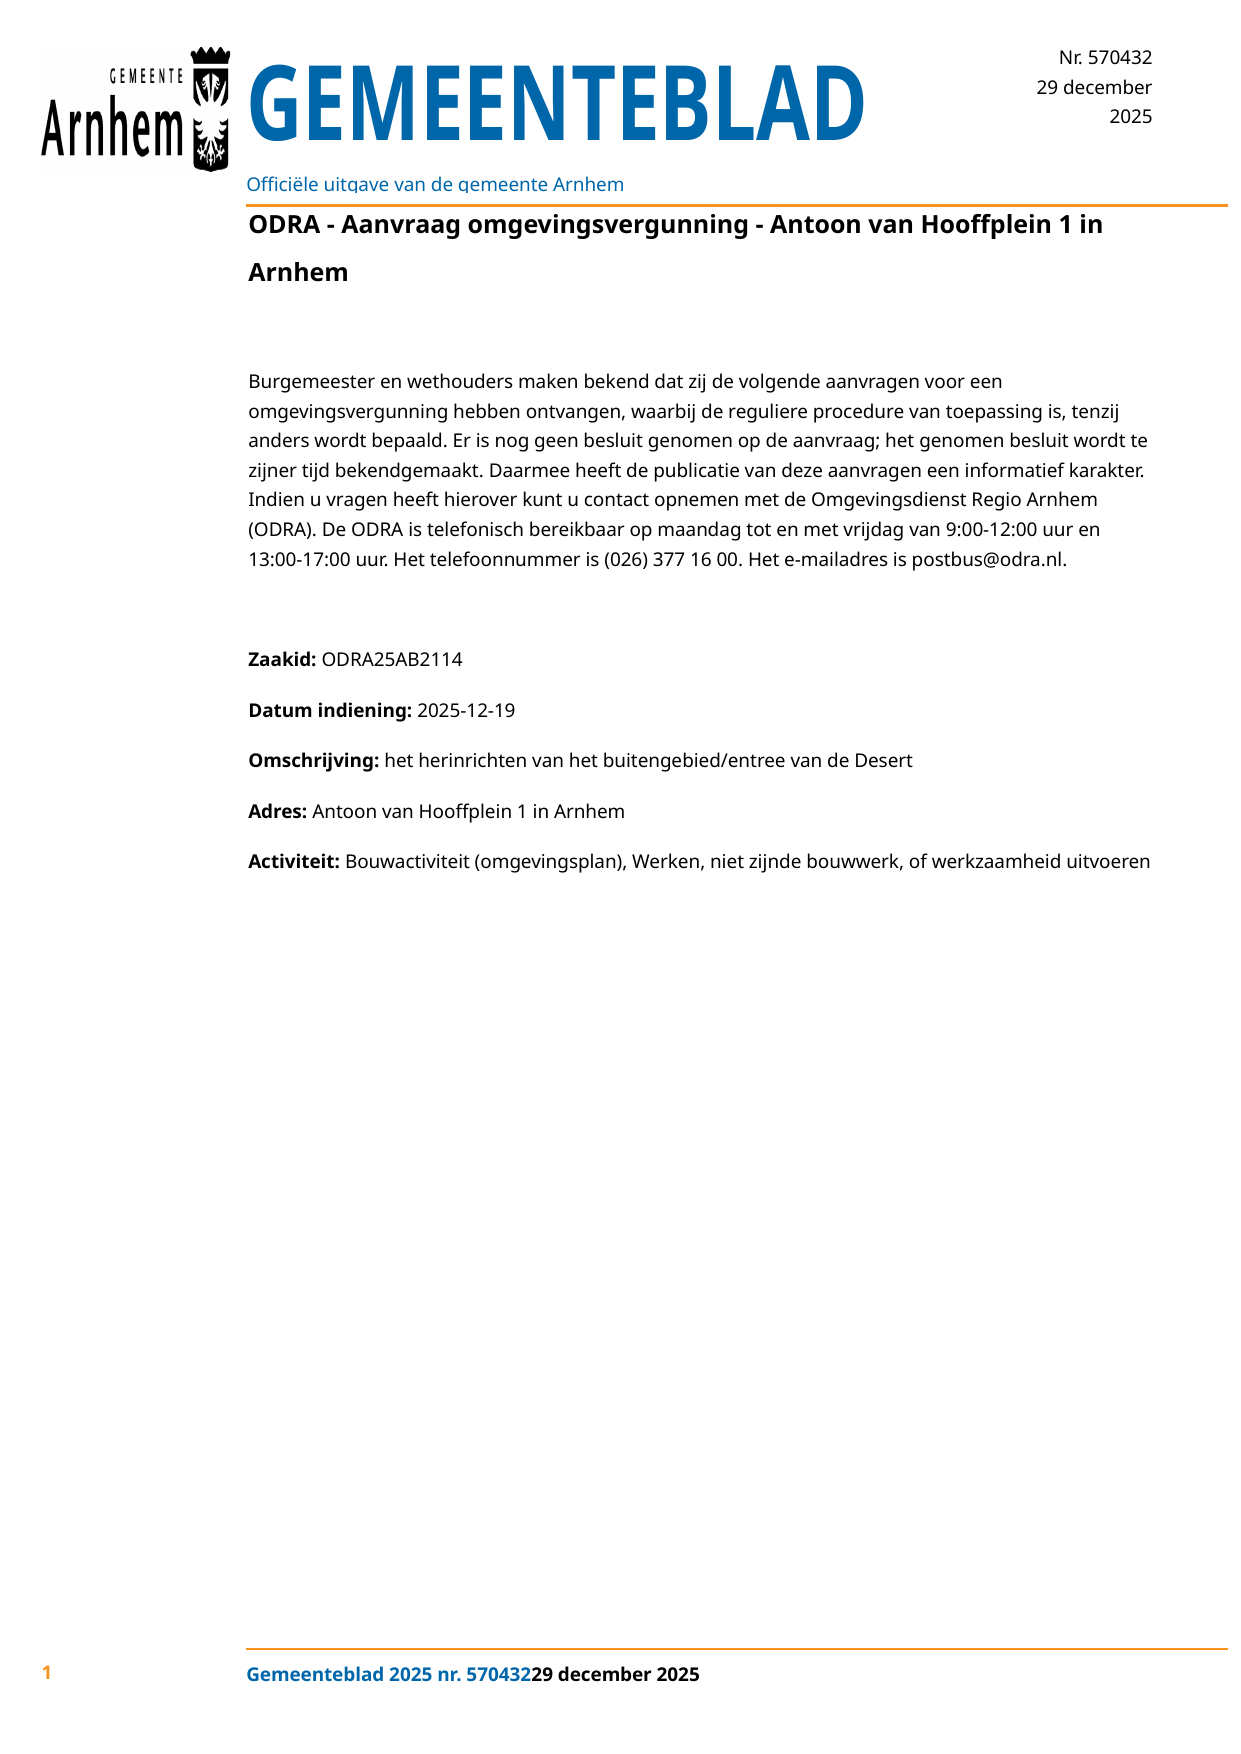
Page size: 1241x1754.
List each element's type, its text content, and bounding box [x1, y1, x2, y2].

text Activiteit: Bouwactiviteit (omgevingsplan), Werken, niet zijnde bouwwerk, of werkzaamheid uitvoeren [248, 848, 1152, 874]
text Datum indiening: 2025-12-19 [248, 697, 1152, 723]
text Adres: Antoon van Hooffplein 1 in Arnhem [248, 798, 1152, 824]
text Burgemeester en wethouders maken bekend dat zij de volgende aanvragen voor een omgevingsvergunning hebben ontvangen, waarbij de reguliere procedure van toepassing is, tenzij anders wordt bepaald. Er is nog geen besluit genomen op de aanvraag; het genomen besluit wordt te zijner tijd bekendgemaakt. Daarmee heeft de publicatie van deze aanvragen een informatief karakter. Indien u vragen heeft hierover kunt u contact opnemen met de Omgevingsdienst Regio Arnhem (ODRA). De ODRA is telefonisch bereikbaar op maandag tot en met vrijdag van 9:00-12:00 uur en 13:00-17:00 uur. Het telefoonnummer is (026) 377 16 00. Het e-mailadres is postbus@odra.nl. [248, 368, 1152, 572]
text Omschrijving: het herinrichten van het buitengebied/entree van de Desert [248, 747, 1152, 773]
picture [41, 47, 231, 172]
text Zaakid: ODRA25AB2114 [248, 647, 1152, 672]
text ODRA - Aanvraag omgevingsvergunning - Antoon van Hooffplein 1 in Arnhem [248, 207, 1152, 288]
